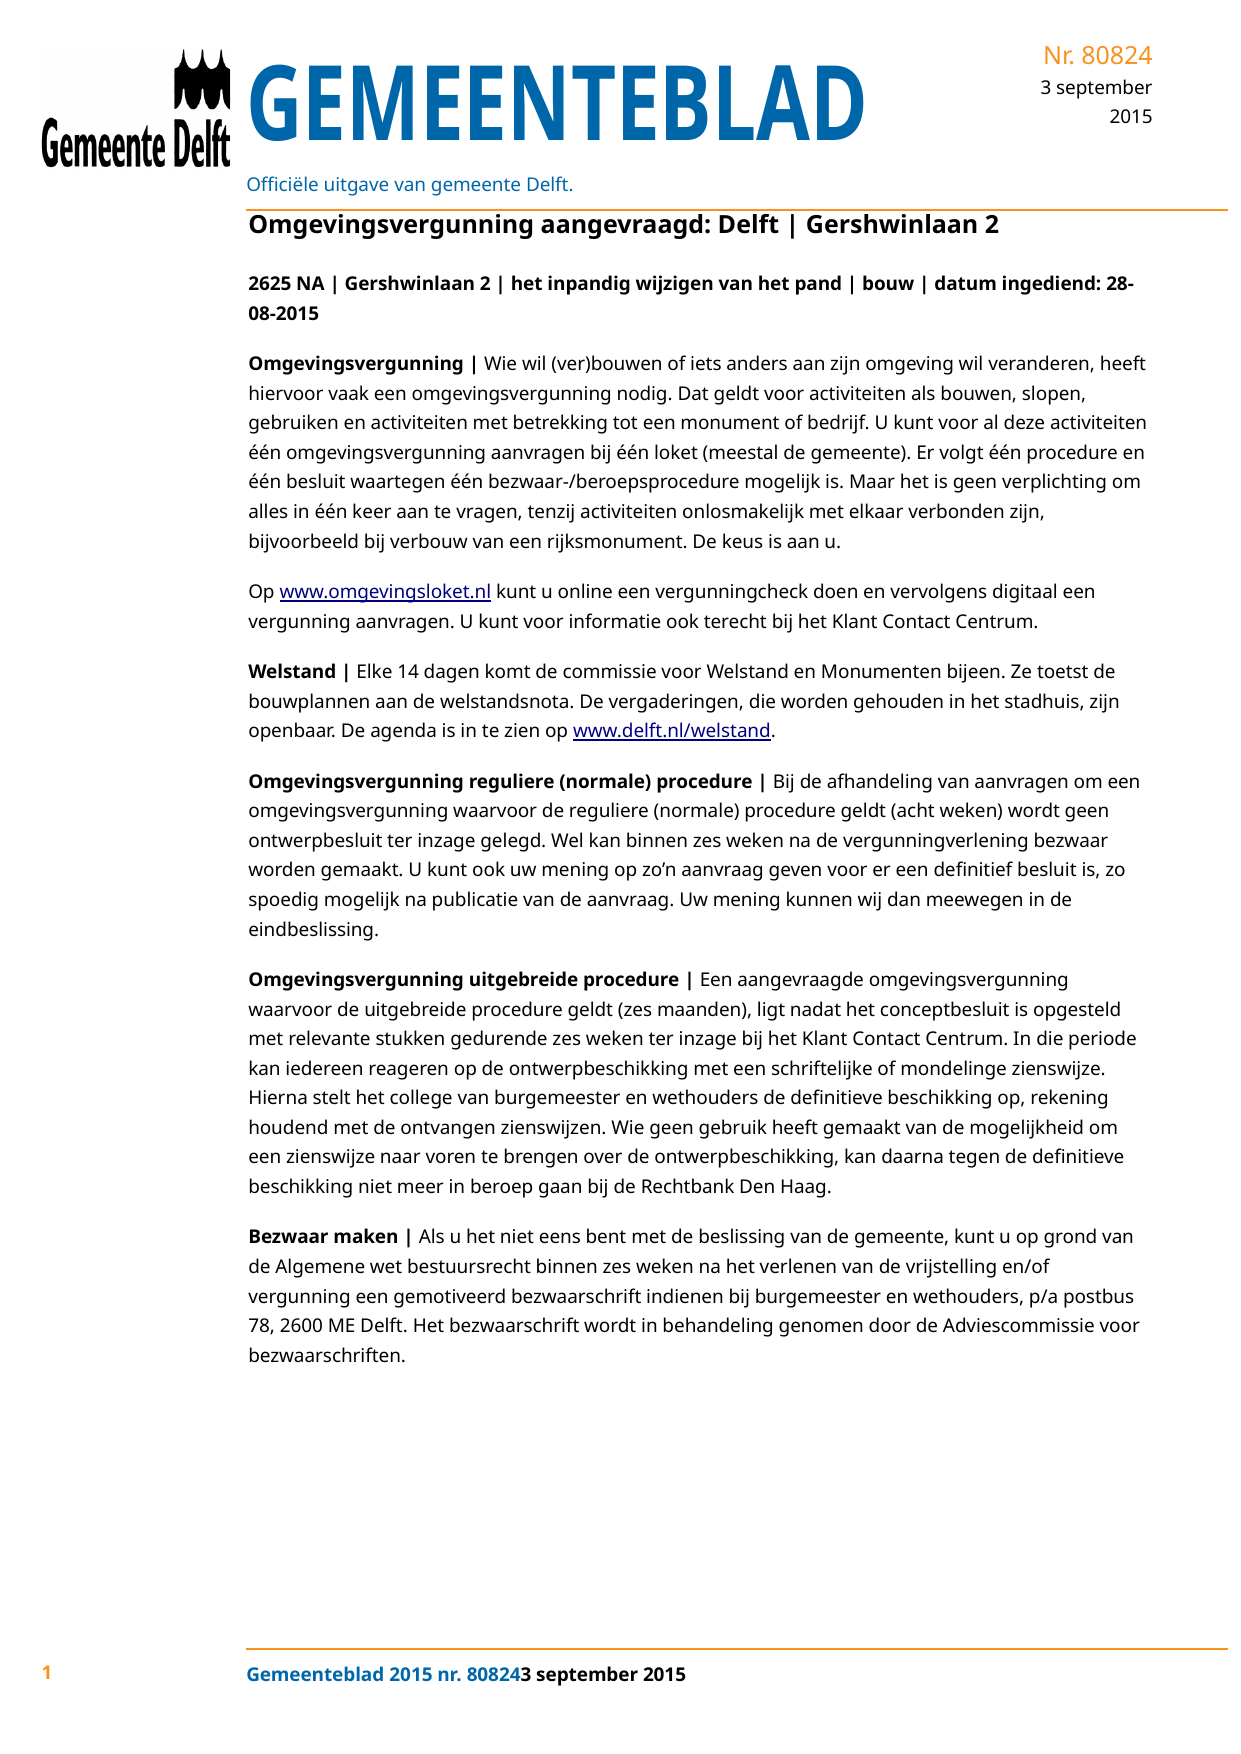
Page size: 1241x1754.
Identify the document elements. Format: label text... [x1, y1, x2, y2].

text Omgevingsvergunning uitgebreide procedure | Een aangevraagde omgevingsvergunning waarvoor de uitgebreide procedure geldt (zes maanden), ligt nadat het conceptbesluit is opgesteld met relevante stukken gedurende zes weken ter inzage bij het Klant Contact Centrum. In die periode kan iedereen reageren op de ontwerpbeschikking met een schriftelijke of mondelinge zienswijze. Hierna stelt het college van burgemeester en wethouders de definitieve beschikking op, rekening houdend met de ontvangen zienswijzen. Wie geen gebruik heeft gemaakt van de mogelijkheid om een zienswijze naar voren te brengen over de ontwerpbeschikking, kan daarna tegen de definitieve beschikking niet meer in beroep gaan bij de Rechtbank Den Haag. [248, 966, 1152, 1199]
text Welstand | Elke 14 dagen komt de commissie voor Welstand en Monumenten bijeen. Ze toetst de bouwplannen aan de welstandsnota. De vergaderingen, die worden gehouden in het stadhuis, zijn openbaar. De agenda is in te zien op www.delft.nl/welstand. [248, 658, 1152, 743]
text Bezwaar maken | Als u het niet eens bent met de beslissing van de gemeente, kunt u op grond van de Algemene wet bestuursrecht binnen zes weken na het verlenen van de vrijstelling en/of vergunning een gemotiveerd bezwaarschrift indienen bij burgemeester en wethouders, p/a postbus 78, 2600 ME Delft. Het bezwaarschrift wordt in behandeling genomen door de Adviescommissie voor bezwaarschriften. [248, 1224, 1152, 1368]
text 2625 NA | Gershwinlaan 2 | het inpandig wijzigen van het pand | bouw | datum ingediend: 28-08-2015 [248, 270, 1152, 326]
picture [41, 47, 231, 172]
text Omgevingsvergunning reguliere (normale) procedure | Bij de afhandeling van aanvragen om een omgevingsvergunning waarvoor de reguliere (normale) procedure geldt (acht weken) wordt geen ontwerpbesluit ter inzage gelegd. Wel kan binnen zes weken na de vergunningverlening bezwaar worden gemaakt. U kunt ook uw mening op zo’n aanvraag geven voor er een definitief besluit is, zo spoedig mogelijk na publicatie van de aanvraag. Uw mening kunnen wij dan meewegen in de eindbeslissing. [248, 768, 1152, 941]
text Omgevingsvergunning | Wie wil (ver)bouwen of iets anders aan zijn omgeving wil veranderen, heeft hiervoor vaak een omgevingsvergunning nodig. Dat geldt voor activiteiten als bouwen, slopen, gebruiken en activiteiten met betrekking tot een monument of bedrijf. U kunt voor al deze activiteiten één omgevingsvergunning aanvragen bij één loket (meestal de gemeente). Er volgt één procedure en één besluit waartegen één bezwaar-/beroepsprocedure mogelijk is. Maar het is geen verplichting om alles in één keer aan te vragen, tenzij activiteiten onlosmakelijk met elkaar verbonden zijn, bijvoorbeeld bij verbouw van een rijksmonument. De keus is aan u. [248, 350, 1152, 553]
text Op www.omgevingsloket.nl kunt u online een vergunningcheck doen en vervolgens digitaal een vergunning aanvragen. U kunt voor informatie ook terecht bij het Klant Contact Centrum. [248, 578, 1152, 633]
text Omgevingsvergunning aangevraagd: Delft | Gershwinlaan 2 [248, 211, 1152, 241]
